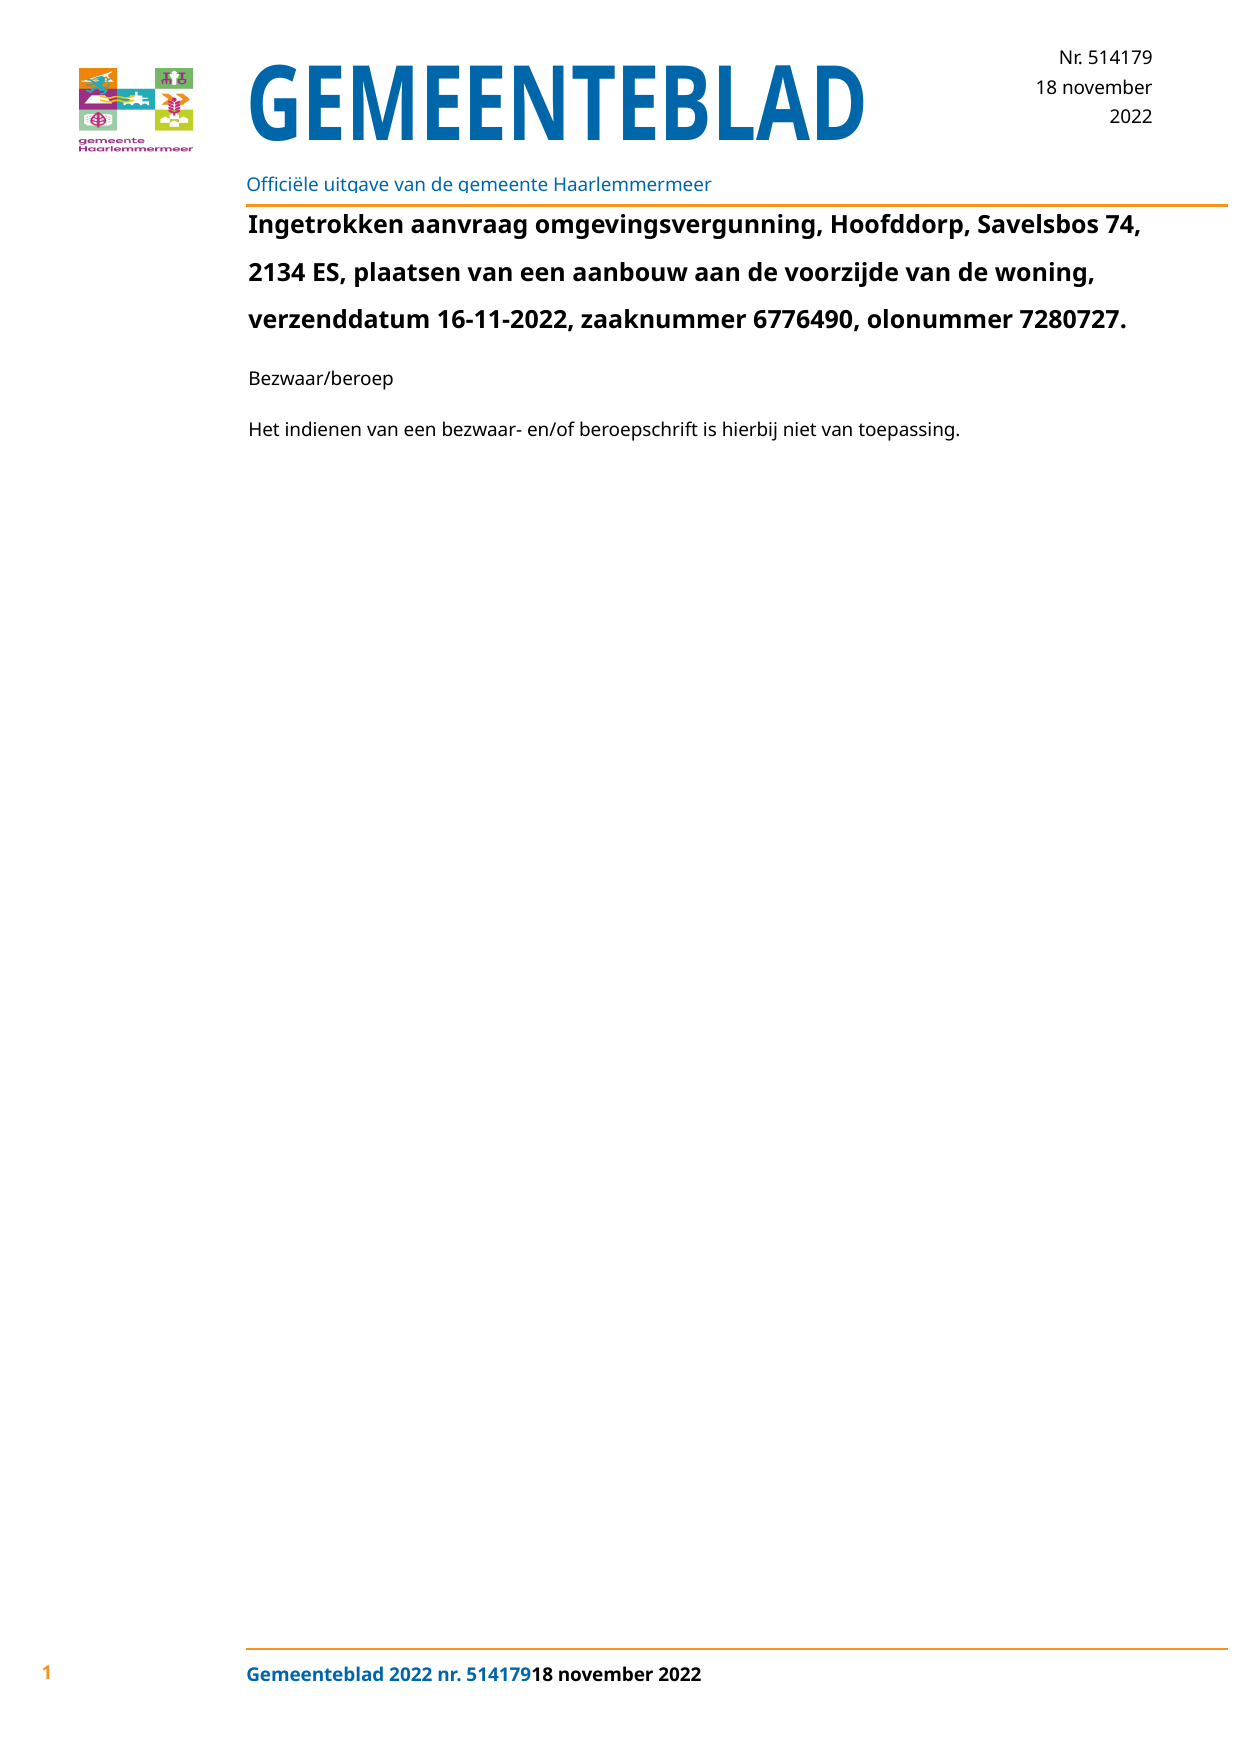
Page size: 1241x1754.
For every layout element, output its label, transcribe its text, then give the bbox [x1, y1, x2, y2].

picture [41, 47, 231, 172]
text Ingetrokken aanvraag omgevingsvergunning, Hoofddorp, Savelsbos 74, 2134 ES, plaatsen van een aanbouw aan de voorzijde van de woning, verzenddatum 16-11-2022, zaaknummer 6776490, olonummer 7280727. [248, 207, 1152, 336]
text Bezwaar/beroep [248, 366, 1152, 391]
text Het indienen van een bezwaar- en/of beroepschrift is hierbij niet van toepassing. [248, 416, 1152, 442]
